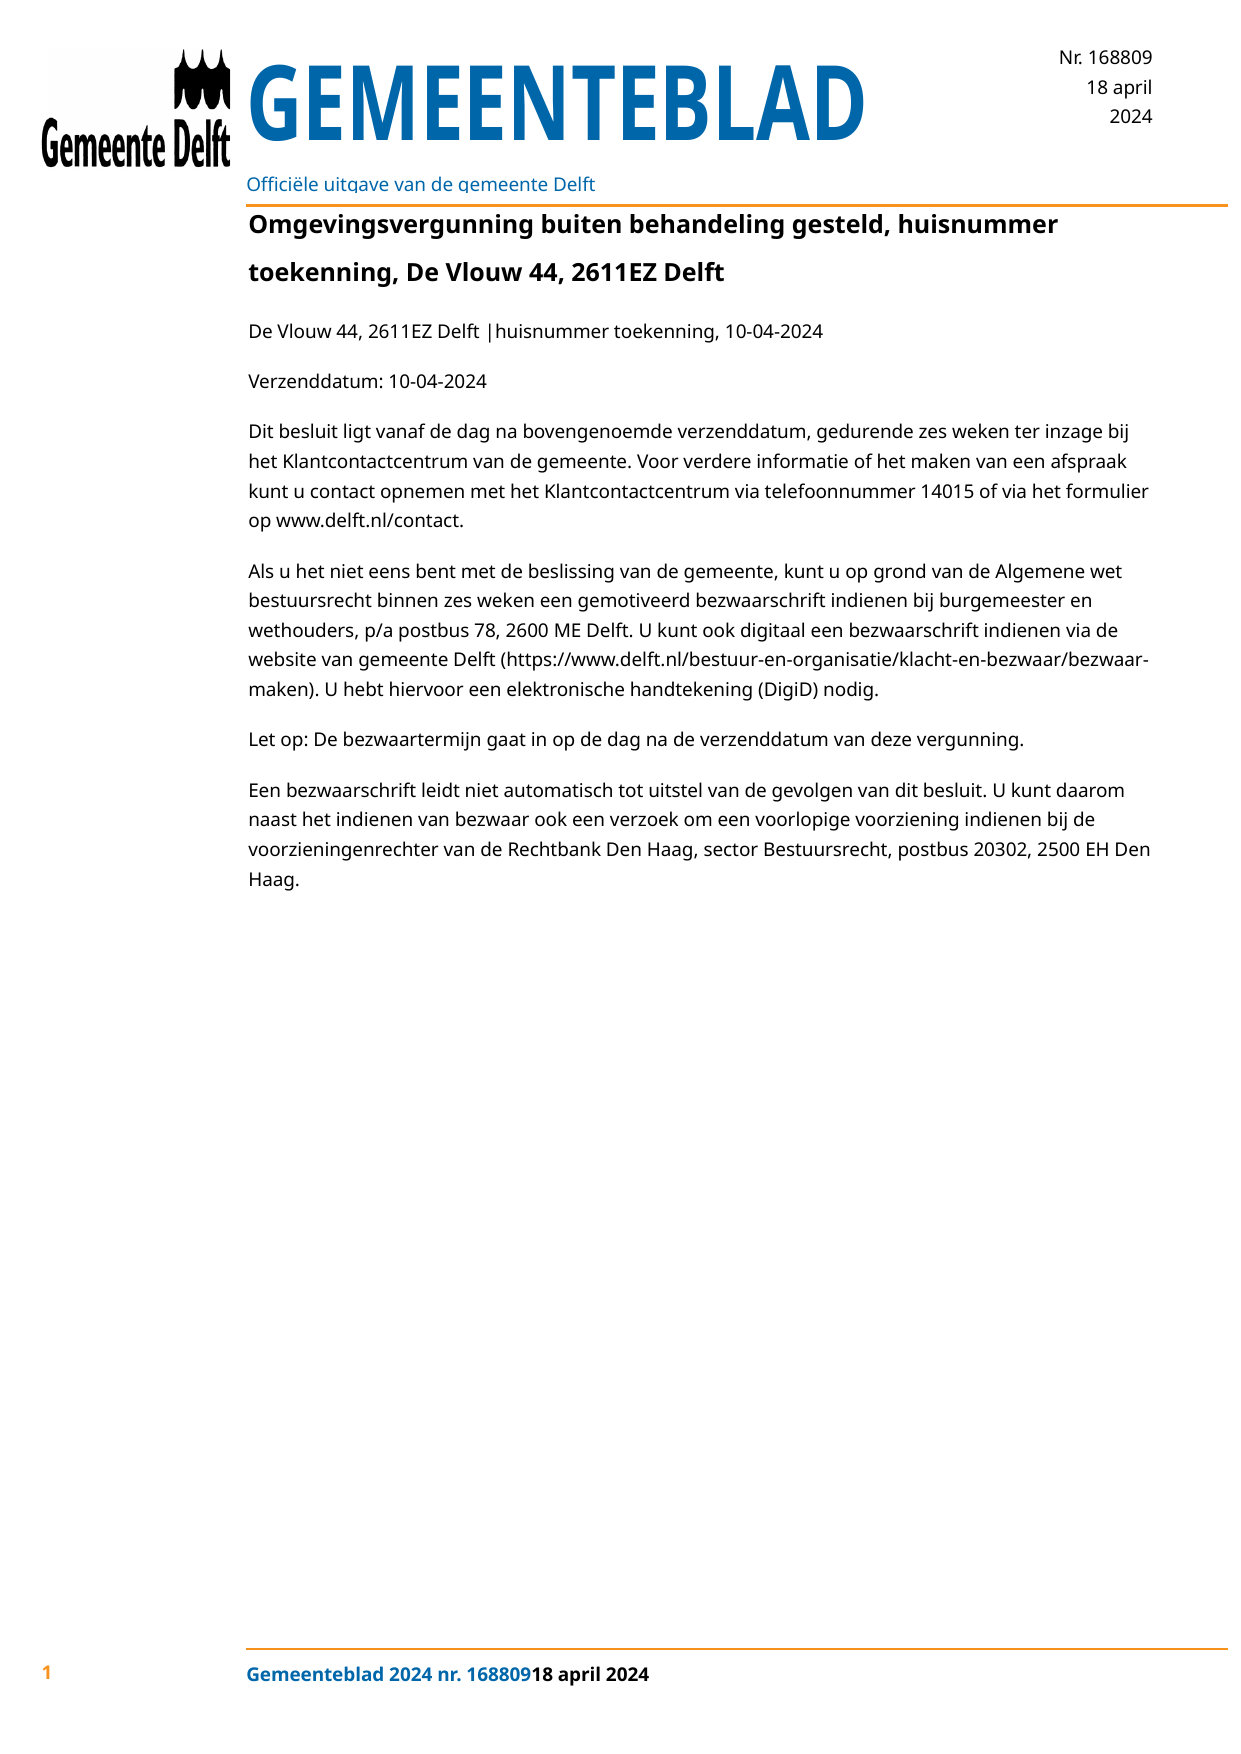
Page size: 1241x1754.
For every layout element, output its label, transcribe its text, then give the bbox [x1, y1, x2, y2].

picture [41, 47, 231, 172]
text Verzenddatum: 10-04-2024 [248, 368, 1152, 394]
text Omgevingsvergunning buiten behandeling gesteld, huisnummer toekenning, De Vlouw 44, 2611EZ Delft [248, 207, 1152, 288]
text De Vlouw 44, 2611EZ Delft |huisnummer toekenning, 10-04-2024 [248, 318, 1152, 344]
text Een bezwaarschrift leidt niet automatisch tot uitstel van de gevolgen van dit besluit. U kunt daarom naast het indienen van bezwaar ook een verzoek om een voorlopige voorziening indienen bij de voorzieningenrechter van de Rechtbank Den Haag, sector Bestuursrecht, postbus 20302, 2500 EH Den Haag. [248, 777, 1152, 892]
text Let op: De bezwaartermijn gaat in op de dag na de verzenddatum van deze vergunning. [248, 727, 1152, 752]
text Dit besluit ligt vanaf de dag na bovengenoemde verzenddatum, gedurende zes weken ter inzage bij het Klantcontactcentrum van de gemeente. Voor verdere informatie of het maken van een afspraak kunt u contact opnemen met het Klantcontactcentrum via telefoonnummer 14015 of via het formulier op www.delft.nl/contact. [248, 419, 1152, 533]
text Als u het niet eens bent met de beslissing van de gemeente, kunt u op grond van de Algemene wet bestuursrecht binnen zes weken een gemotiveerd bezwaarschrift indienen bij burgemeester en wethouders, p/a postbus 78, 2600 ME Delft. U kunt ook digitaal een bezwaarschrift indienen via de website van gemeente Delft (https://www.delft.nl/bestuur-en-organisatie/klacht-en-bezwaar/bezwaar-maken). U hebt hiervoor een elektronische handtekening (DigiD) nodig. [248, 558, 1152, 702]
